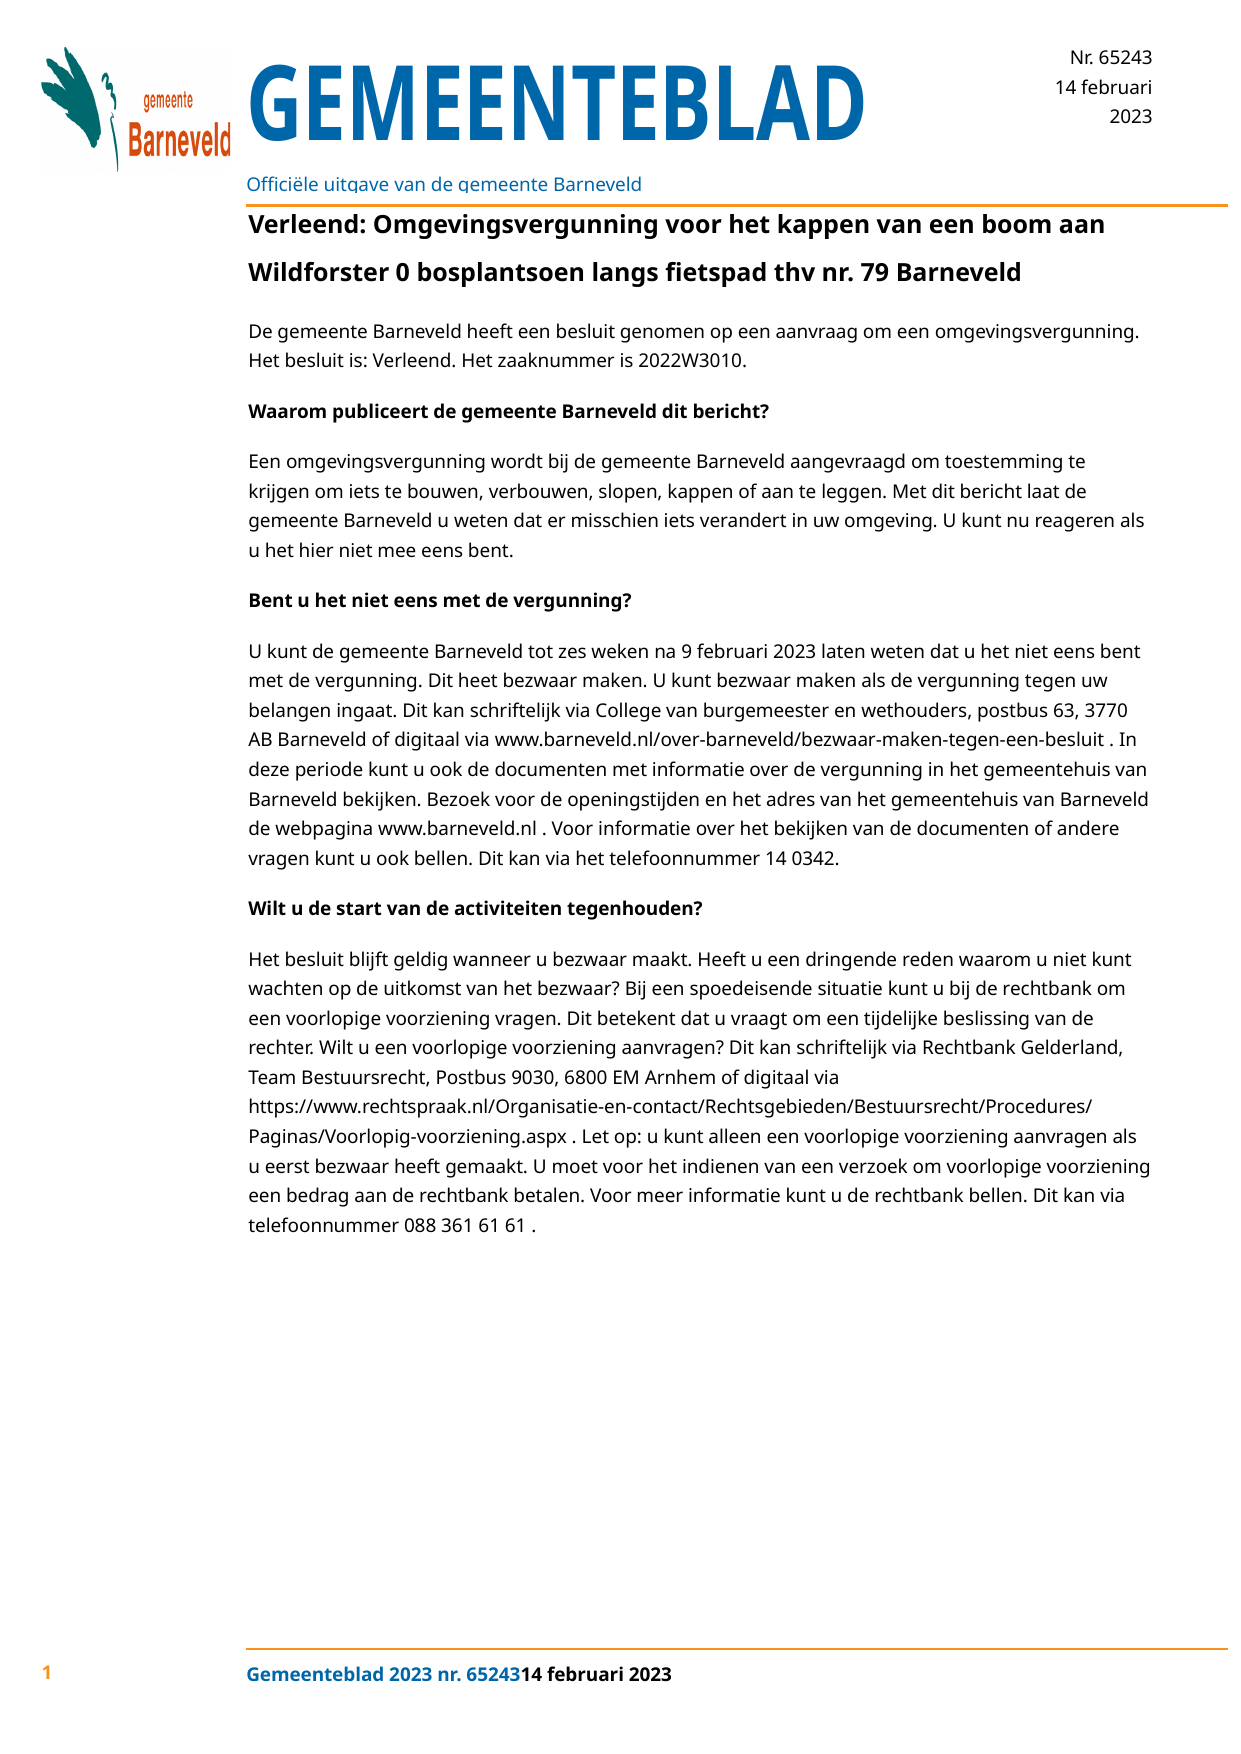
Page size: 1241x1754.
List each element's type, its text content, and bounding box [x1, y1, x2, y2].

text Een omgevingsvergunning wordt bij de gemeente Barneveld aangevraagd om toestemming te krijgen om iets te bouwen, verbouwen, slopen, kappen of aan te leggen. Met dit bericht laat de gemeente Barneveld u weten dat er misschien iets verandert in uw omgeving. U kunt nu reageren als u het hier niet mee eens bent. [248, 448, 1152, 563]
text Wilt u de start van de activiteiten tegenhouden? [248, 895, 1152, 921]
text Verleend: Omgevingsvergunning voor het kappen van een boom aan Wildforster 0 bosplantsoen langs fietspad thv nr. 79 Barneveld [248, 207, 1152, 288]
text Waarom publiceert de gemeente Barneveld dit bericht? [248, 398, 1152, 424]
text U kunt de gemeente Barneveld tot zes weken na 9 februari 2023 laten weten dat u het niet eens bent met de vergunning. Dit heet bezwaar maken. U kunt bezwaar maken als de vergunning tegen uw belangen ingaat. Dit kan schriftelijk via College van burgemeester en wethouders, postbus 63, 3770 AB Barneveld of digitaal via www.barneveld.nl/over-barneveld/bezwaar-maken-tegen-een-besluit . In deze periode kunt u ook de documenten met informatie over de vergunning in het gemeentehuis van Barneveld bekijken. Bezoek voor de openingstijden en het adres van het gemeentehuis van Barneveld de webpagina www.barneveld.nl . Voor informatie over het bekijken van de documenten of andere vragen kunt u ook bellen. Dit kan via het telefoonnummer 14 0342. [248, 638, 1152, 871]
picture [41, 47, 231, 172]
text Het besluit blijft geldig wanneer u bezwaar maakt. Heeft u een dringende reden waarom u niet kunt wachten op de uitkomst van het bezwaar? Bij een spoedeisende situatie kunt u bij de rechtbank om een voorlopige voorziening vragen. Dit betekent dat u vraagt om een tijdelijke beslissing van de rechter. Wilt u een voorlopige voorziening aanvragen? Dit kan schriftelijk via Rechtbank Gelderland, Team Bestuursrecht, Postbus 9030, 6800 EM Arnhem of digitaal via https://www.rechtspraak.nl/Organisatie-en-contact/Rechtsgebieden/Bestuursrecht/Procedures/Paginas/Voorlopig-voorziening.aspx . Let op: u kunt alleen een voorlopige voorziening aanvragen als u eerst bezwaar heeft gemaakt. U moet voor het indienen van een verzoek om voorlopige voorziening een bedrag aan de rechtbank betalen. Voor meer informatie kunt u de rechtbank bellen. Dit kan via telefoonnummer 088 361 61 61 . [248, 946, 1152, 1238]
text De gemeente Barneveld heeft een besluit genomen op een aanvraag om een omgevingsvergunning. Het besluit is: Verleend. Het zaaknummer is 2022W3010. [248, 318, 1152, 373]
text Bent u het niet eens met de vergunning? [248, 587, 1152, 613]
